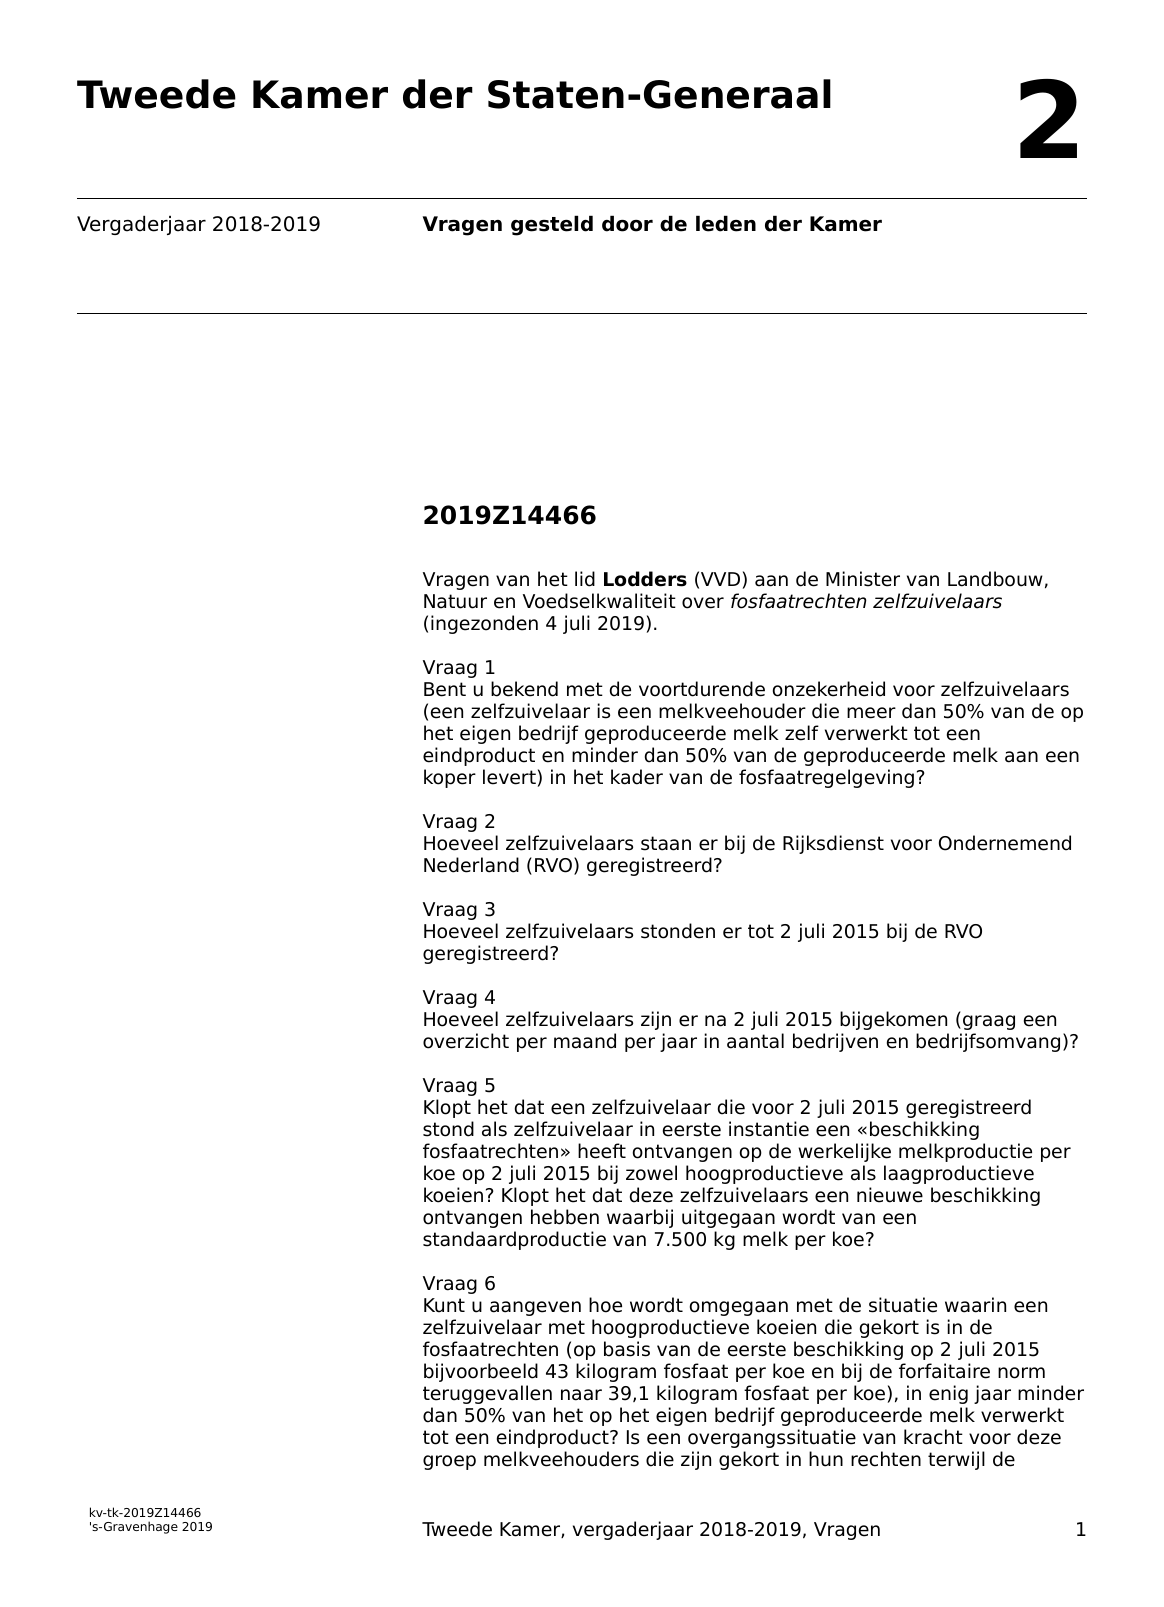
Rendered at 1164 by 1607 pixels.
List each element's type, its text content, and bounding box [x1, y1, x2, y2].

text Hoeveel zelfzuivelaars zijn er na 2 juli 2015 bijgekomen (graag een overzicht per maand per jaar in aantal bedrijven en bedrijfsomvang)? [422, 1009, 1087, 1053]
text 2019Z14466 [422, 501, 1087, 531]
text Bent u bekend met de voortdurende onzekerheid voor zelfzuivelaars (een zelfzuivelaar is een melkveehouder die meer dan 50% van de op het eigen bedrijf geproduceerde melk zelf verwerkt tot een eindproduct en minder dan 50% van de geproduceerde melk aan een koper levert) in het kader van de fosfaatregelgeving? [422, 679, 1087, 789]
text Kunt u aangeven hoe wordt omgegaan met de situatie waarin een zelfzuivelaar met hoogproductieve koeien die gekort is in de fosfaatrechten (op basis van de eerste beschikking op 2 juli 2015 bijvoorbeeld 43 kilogram fosfaat per koe en bij de forfaitaire norm teruggevallen naar 39,1 kilogram fosfaat per koe), in enig jaar minder dan 50% van het op het eigen bedrijf geproduceerde melk verwerkt tot een eindproduct? Is een overgangssituatie van kracht voor deze groep melkveehouders die zijn gekort in hun rechten terwijl de [422, 1295, 1087, 1471]
text Vraag 5 [422, 1075, 1087, 1097]
text Klopt het dat een zelfzuivelaar die voor 2 juli 2015 geregistreerd stond als zelfzuivelaar in eerste instantie een «beschikking fosfaatrechten» heeft ontvangen op de werkelijke melkproductie per koe op 2 juli 2015 bij zowel hoogproductieve als laagproductieve koeien? Klopt het dat deze zelfzuivelaars een nieuwe beschikking ontvangen hebben waarbij uitgegaan wordt van een standaardproductie van 7.500 kg melk per koe? [422, 1097, 1087, 1251]
text Vraag 3 [422, 899, 1087, 921]
text Vraag 4 [422, 987, 1087, 1009]
text Vraag 2 [422, 811, 1087, 833]
table_header Tweede Kamer der Staten-Generaal [77, 59, 886, 198]
text Vraag 1 [422, 657, 1087, 679]
text 's-Gravenhage 2019 [88, 1520, 323, 1534]
table_cell Vergaderjaar 2018-2019 [77, 199, 422, 313]
table_cell Vragen gesteld door de leden der Kamer [422, 199, 1087, 313]
text kv-tk-2019Z14466 [88, 1506, 323, 1520]
table_header 2 [886, 59, 1087, 198]
text Hoeveel zelfzuivelaars stonden er tot 2 juli 2015 bij de RVO geregistreerd? [422, 921, 1087, 965]
text Vraag 6 [422, 1273, 1087, 1295]
text Vragen van het lid Lodders (VVD) aan de Minister van Landbouw, Natuur en Voedselkwaliteit over fosfaatrechten zelfzuivelaars (ingezonden 4 juli 2019). [422, 569, 1087, 635]
text Hoeveel zelfzuivelaars staan er bij de Rijksdienst voor Ondernemend Nederland (RVO) geregistreerd? [422, 833, 1087, 877]
